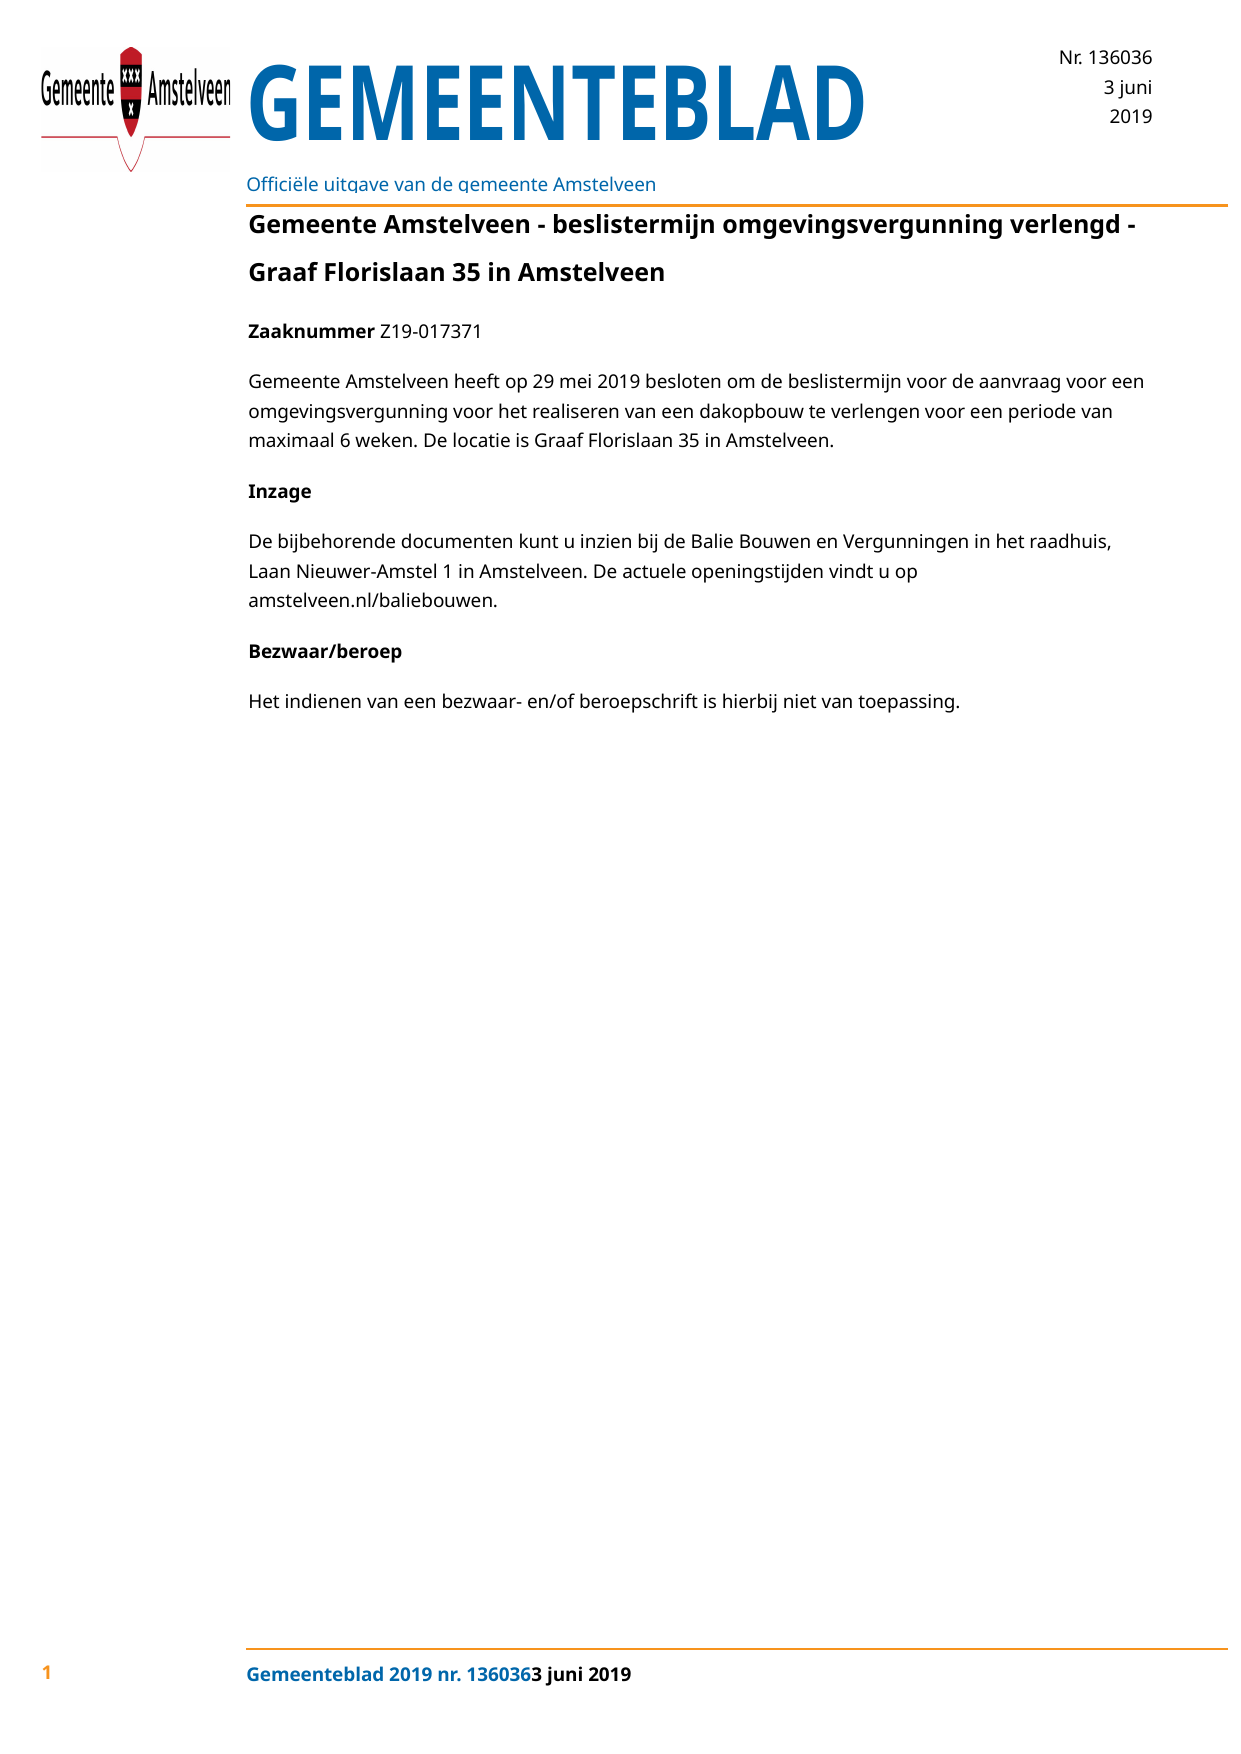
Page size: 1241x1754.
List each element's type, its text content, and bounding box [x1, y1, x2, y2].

text Gemeente Amstelveen - beslistermijn omgevingsvergunning verlengd - Graaf Florislaan 35 in Amstelveen [248, 207, 1152, 288]
picture [41, 47, 231, 172]
text Bezwaar/beroep [248, 638, 1152, 664]
text Inzage [248, 478, 1152, 504]
text Gemeente Amstelveen heeft op 29 mei 2019 besloten om de beslistermijn voor de aanvraag voor een omgevingsvergunning voor het realiseren van een dakopbouw te verlengen voor een periode van maximaal 6 weken. De locatie is Graaf Florislaan 35 in Amstelveen. [248, 368, 1152, 453]
text De bijbehorende documenten kunt u inzien bij de Balie Bouwen en Vergunningen in het raadhuis, Laan Nieuwer-Amstel 1 in Amstelveen. De actuele openingstijden vindt u op amstelveen.nl/baliebouwen. [248, 528, 1152, 613]
text Het indienen van een bezwaar- en/of beroepschrift is hierbij niet van toepassing. [248, 688, 1152, 714]
text Zaaknummer Z19-017371 [248, 318, 1152, 344]
